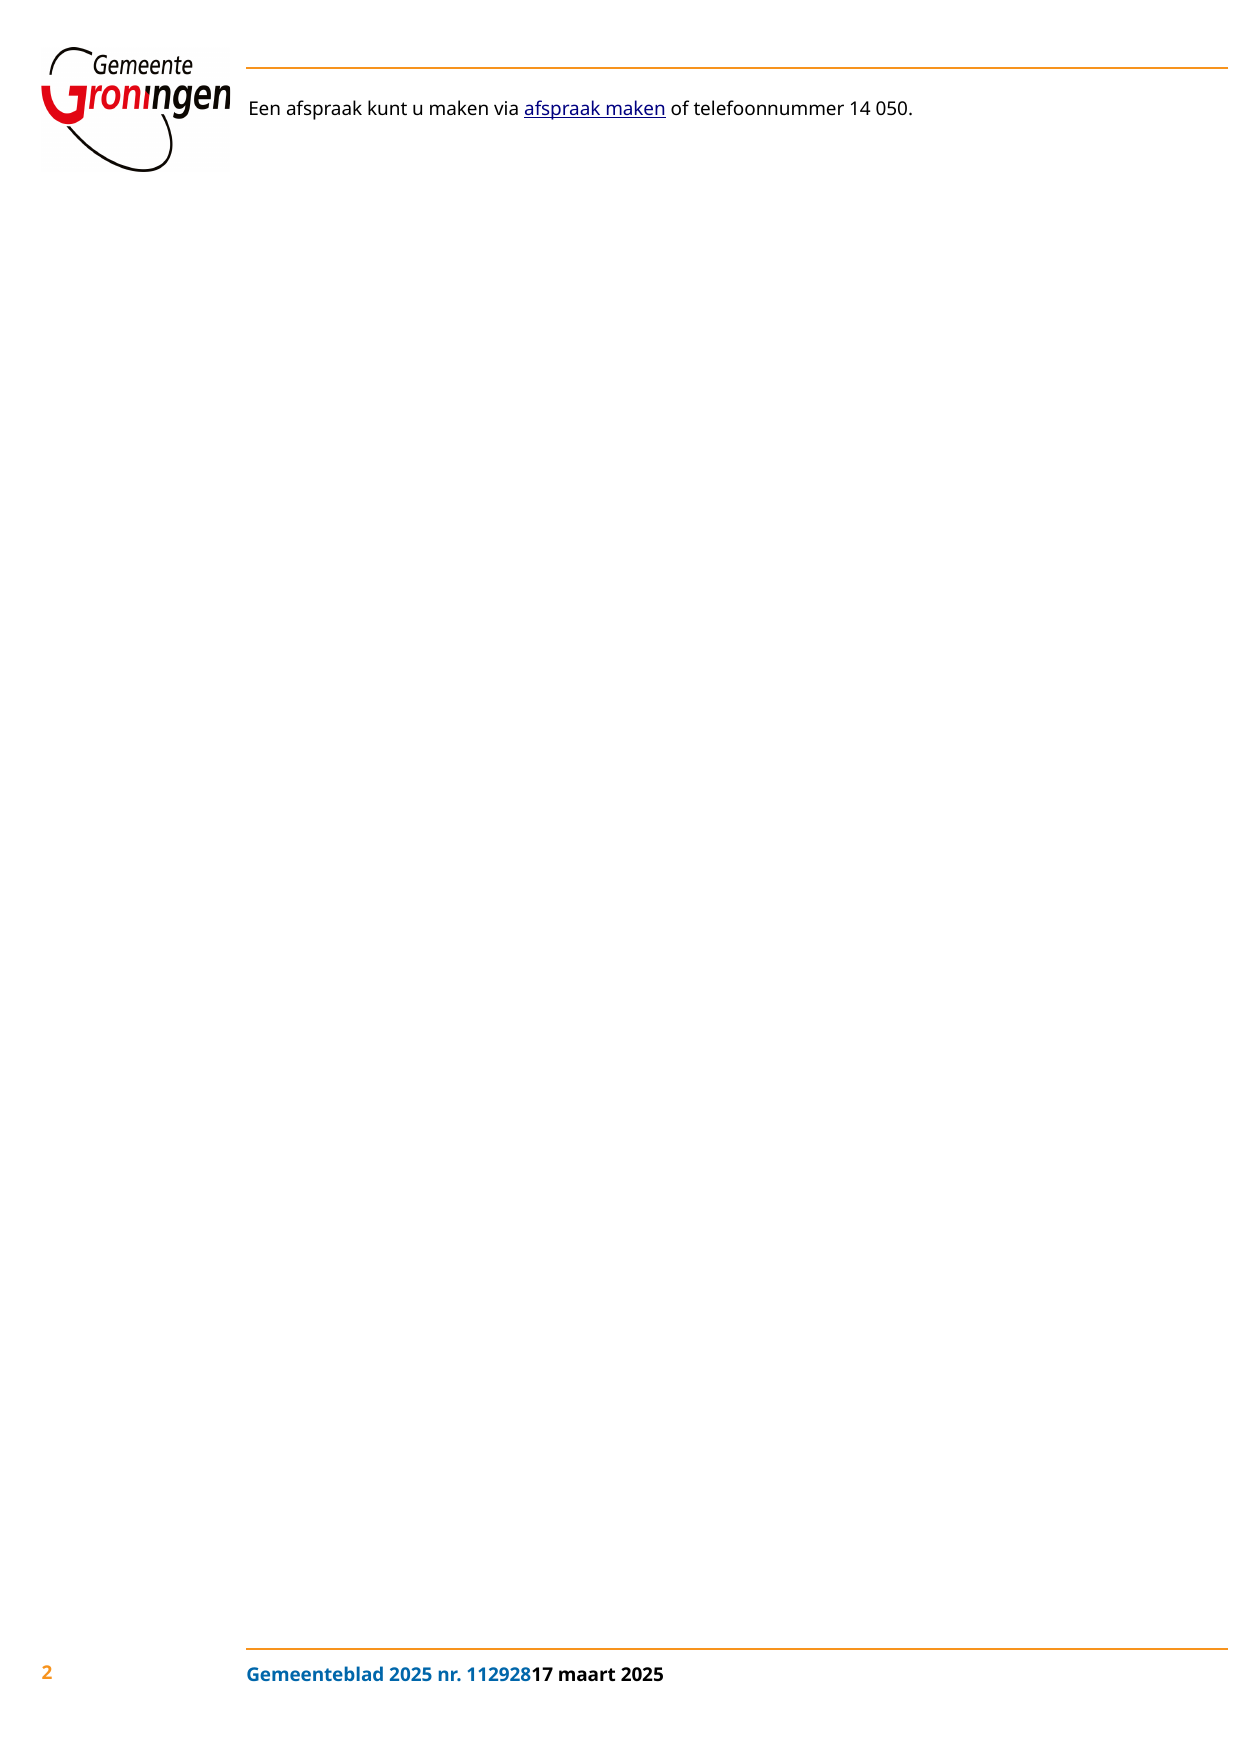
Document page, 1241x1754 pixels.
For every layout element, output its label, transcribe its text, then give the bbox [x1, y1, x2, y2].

picture [41, 47, 231, 172]
text Een afspraak kunt u maken via afspraak maken of telefoonnummer 14 050. [248, 95, 1152, 121]
